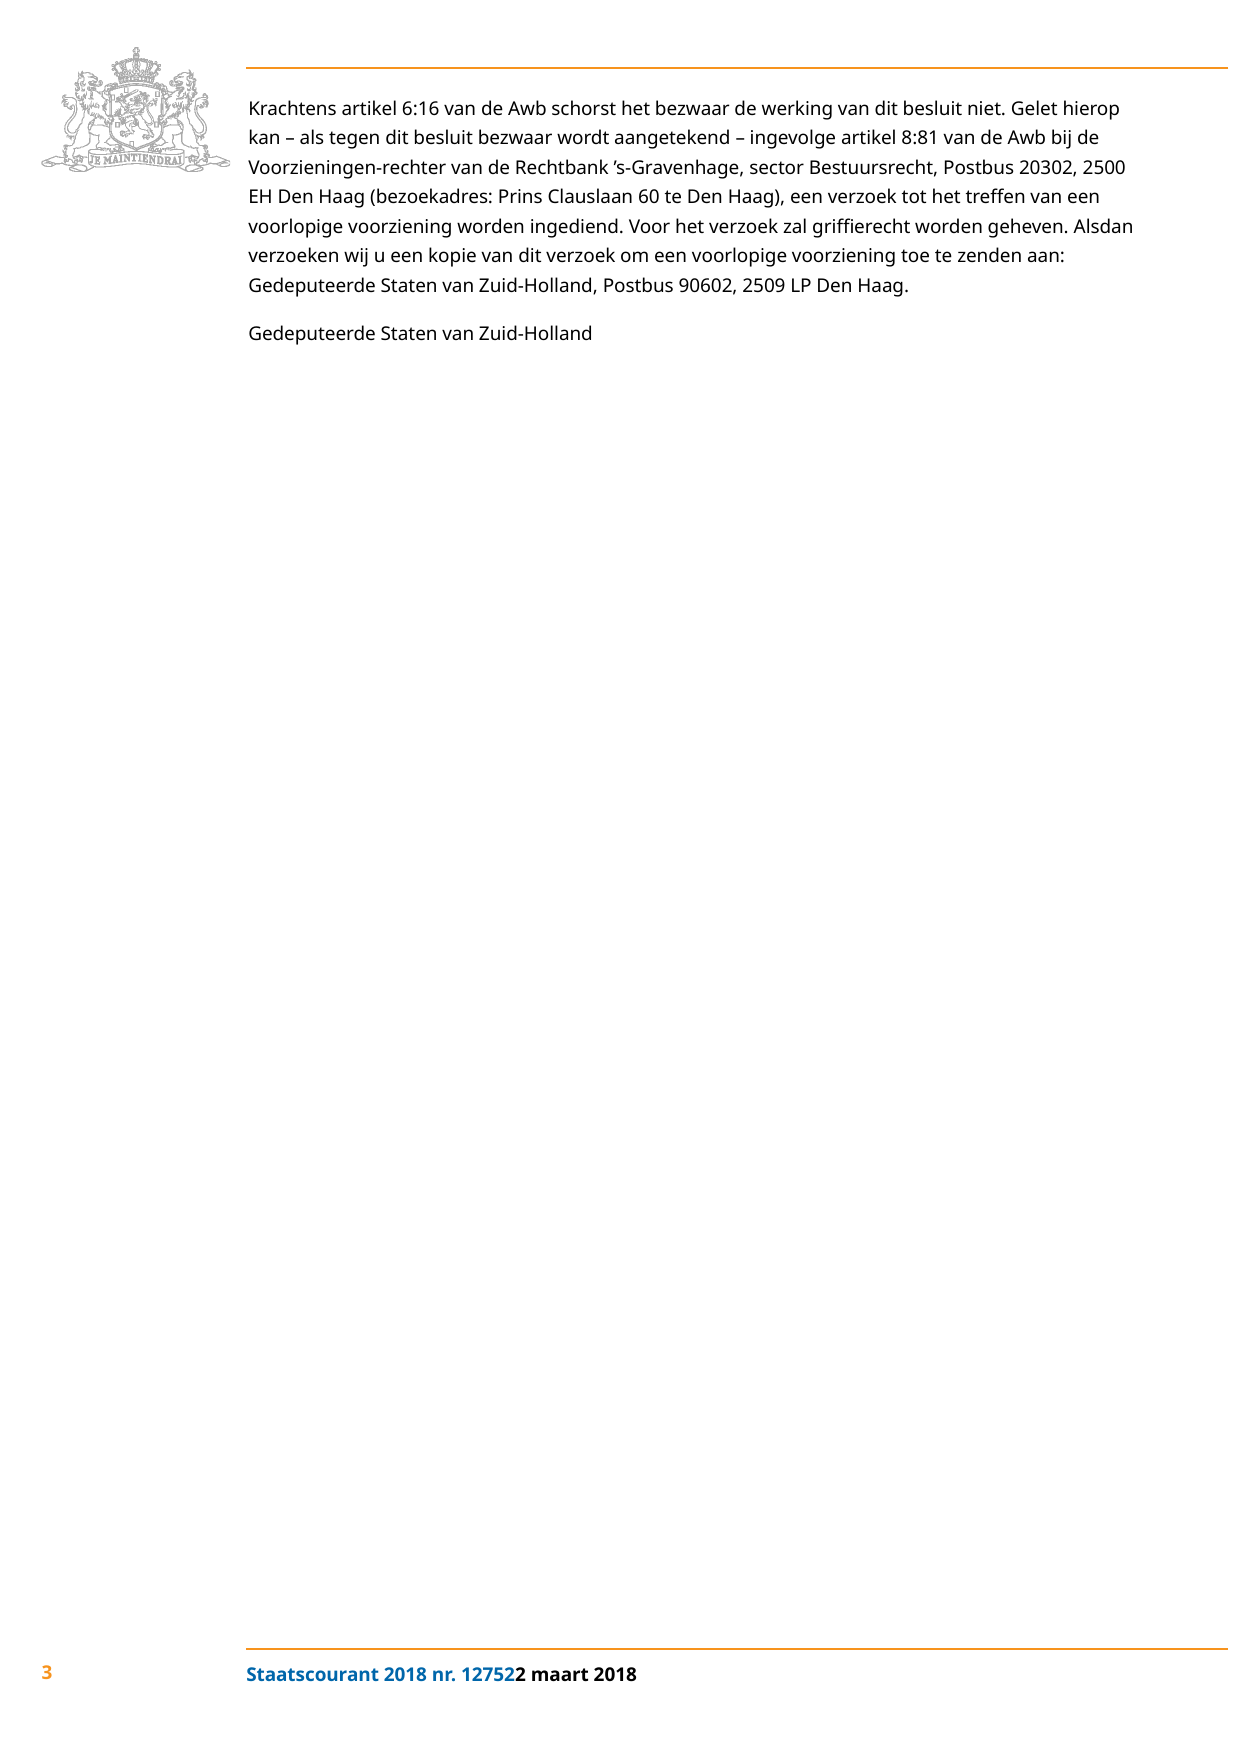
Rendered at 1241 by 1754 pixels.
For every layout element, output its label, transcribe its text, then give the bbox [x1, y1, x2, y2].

picture [41, 47, 231, 172]
text Gedeputeerde Staten van Zuid-Holland [248, 320, 1152, 346]
text Krachtens artikel 6:16 van de Awb schorst het bezwaar de werking van dit besluit niet. Gelet hierop kan – als tegen dit besluit bezwaar wordt aangetekend – ingevolge artikel 8:81 van de Awb bij de Voorzieningen-rechter van de Rechtbank ’s-Gravenhage, sector Bestuursrecht, Postbus 20302, 2500 EH Den Haag (bezoekadres: Prins Clauslaan 60 te Den Haag), een verzoek tot het treffen van een voorlopige voorziening worden ingediend. Voor het verzoek zal griffierecht worden geheven. Alsdan verzoeken wij u een kopie van dit verzoek om een voorlopige voorziening toe te zenden aan: Gedeputeerde Staten van Zuid-Holland, Postbus 90602, 2509 LP Den Haag. [248, 95, 1152, 298]
